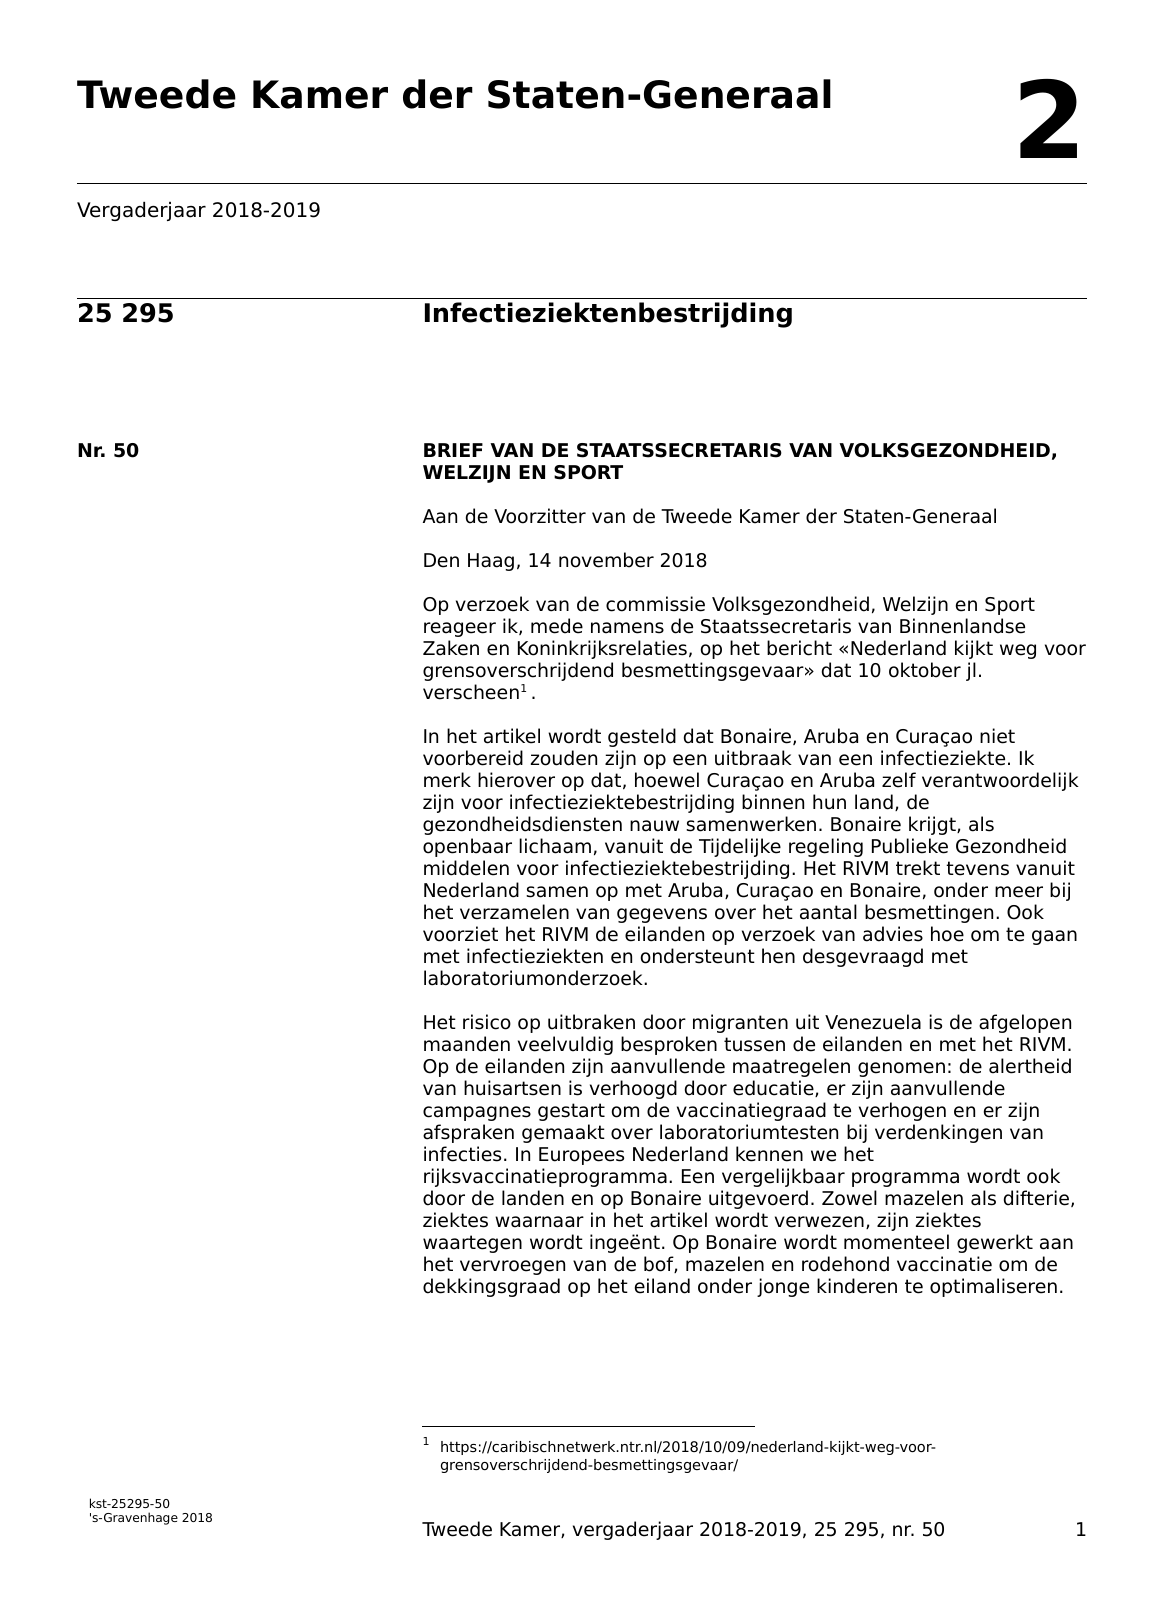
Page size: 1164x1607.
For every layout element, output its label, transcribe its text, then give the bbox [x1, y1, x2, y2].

table_header Tweede Kamer der Staten-Generaal [77, 59, 886, 183]
table_header 2 [886, 59, 1087, 183]
table_cell Vergaderjaar 2018-2019 [77, 184, 1087, 298]
subtitle Nr. 50 BRIEF VAN DE STAATSSECRETARIS VAN VOLKSGEZONDHEID, WELZIJN EN SPORT [77, 440, 1087, 484]
text Den Haag, 14 november 2018 [422, 550, 1087, 572]
text 's-Gravenhage 2018 [88, 1511, 323, 1525]
subtitle 25 295 Infectieziektenbestrijding [77, 299, 1087, 329]
text Aan de Voorzitter van de Tweede Kamer der Staten-Generaal [422, 506, 1087, 528]
text In het artikel wordt gesteld dat Bonaire, Aruba en Curaçao niet voorbereid zouden zijn op een uitbraak van een infectieziekte. Ik merk hierover op dat, hoewel Curaçao en Aruba zelf verantwoordelijk zijn voor infectieziektebestrijding binnen hun land, de gezondheidsdiensten nauw samenwerken. Bonaire krijgt, als openbaar lichaam, vanuit de Tijdelijke regeling Publieke Gezondheid middelen voor infectieziektebestrijding. Het RIVM trekt tevens vanuit Nederland samen op met Aruba, Curaçao en Bonaire, onder meer bij het verzamelen van gegevens over het aantal besmettingen. Ook voorziet het RIVM de eilanden op verzoek van advies hoe om te gaan met infectieziekten en ondersteunt hen desgevraagd met laboratoriumonderzoek. [422, 726, 1087, 990]
text Op verzoek van de commissie Volksgezondheid, Welzijn en Sport reageer ik, mede namens de Staatssecretaris van Binnenlandse Zaken en Koninkrijksrelaties, op het bericht «Nederland kijkt weg voor grensoverschrijdend besmettingsgevaar» dat 10 oktober jl. verscheen. [422, 594, 1087, 704]
text kst-25295-50 [88, 1497, 323, 1511]
text Het risico op uitbraken door migranten uit Venezuela is de afgelopen maanden veelvuldig besproken tussen de eilanden en met het RIVM. Op de eilanden zijn aanvullende maatregelen genomen: de alertheid van huisartsen is verhoogd door educatie, er zijn aanvullende campagnes gestart om de vaccinatiegraad te verhogen en er zijn afspraken gemaakt over laboratoriumtesten bij verdenkingen van infecties. In Europees Nederland kennen we het rijksvaccinatieprogramma. Een vergelijkbaar programma wordt ook door de landen en op Bonaire uitgevoerd. Zowel mazelen als difterie, ziektes waarnaar in het artikel wordt verwezen, zijn ziektes waartegen wordt ingeënt. Op Bonaire wordt momenteel gewerkt aan het vervroegen van de bof, mazelen en rodehond vaccinatie om de dekkingsgraad op het eiland onder jonge kinderen te optimaliseren. [422, 1012, 1087, 1298]
text https://caribischnetwerk.ntr.nl/2018/10/09/nederland-kijkt-weg-voor-grensoverschrijdend-besmettingsgevaar/ [422, 1435, 1087, 1474]
